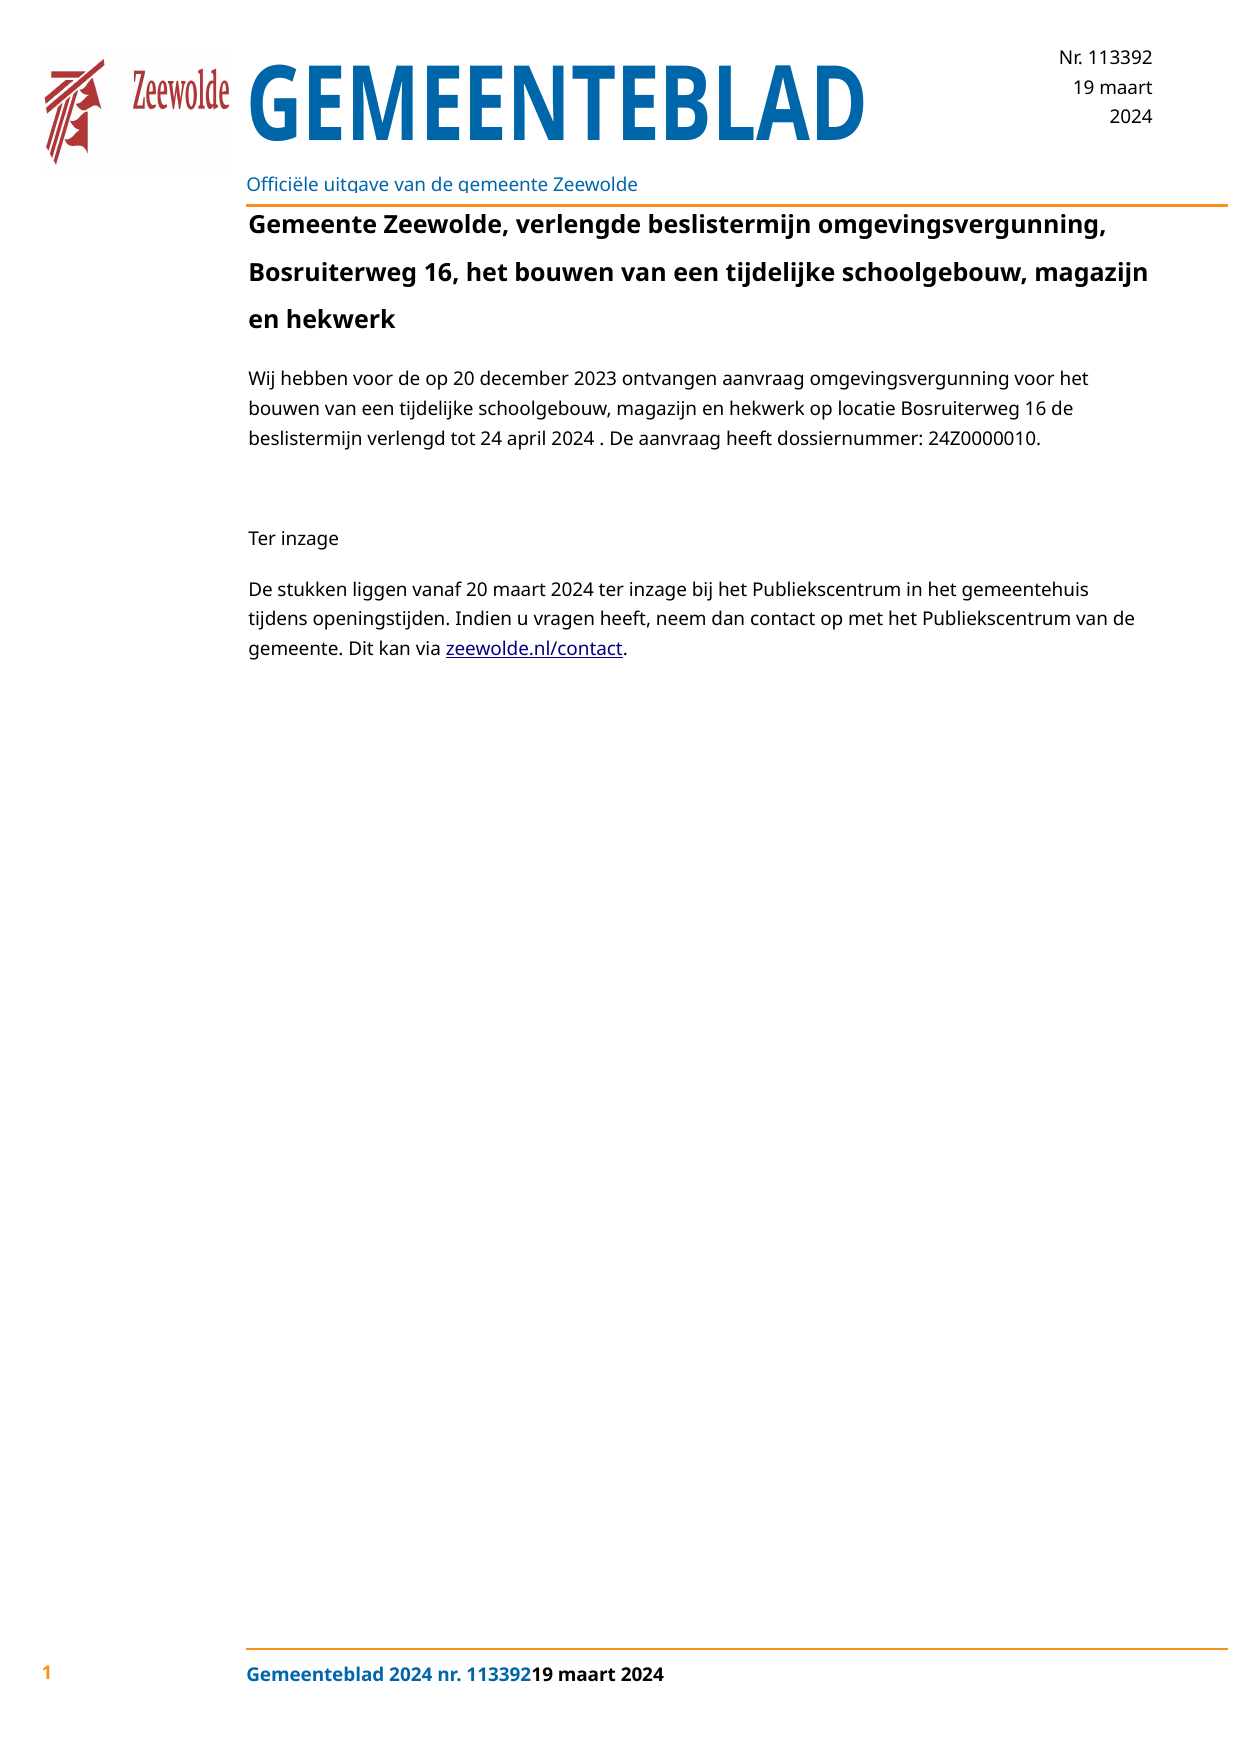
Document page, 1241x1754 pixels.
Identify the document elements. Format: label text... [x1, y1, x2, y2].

text Gemeente Zeewolde, verlengde beslistermijn omgevingsvergunning, Bosruiterweg 16, het bouwen van een tijdelijke schoolgebouw, magazijn en hekwerk [248, 207, 1152, 336]
text Wij hebben voor de op 20 december 2023 ontvangen aanvraag omgevingsvergunning voor het bouwen van een tijdelijke schoolgebouw, magazijn en hekwerk op locatie Bosruiterweg 16 de beslistermijn verlengd tot 24 april 2024 . De aanvraag heeft dossiernummer: 24Z0000010. [248, 366, 1152, 450]
text De stukken liggen vanaf 20 maart 2024 ter inzage bij het Publiekscentrum in het gemeentehuis tijdens openingstijden. Indien u vragen heeft, neem dan contact op met het Publiekscentrum van de gemeente. Dit kan via zeewolde.nl/contact. [248, 576, 1152, 661]
picture [41, 47, 231, 172]
text Ter inzage [248, 526, 1152, 551]
